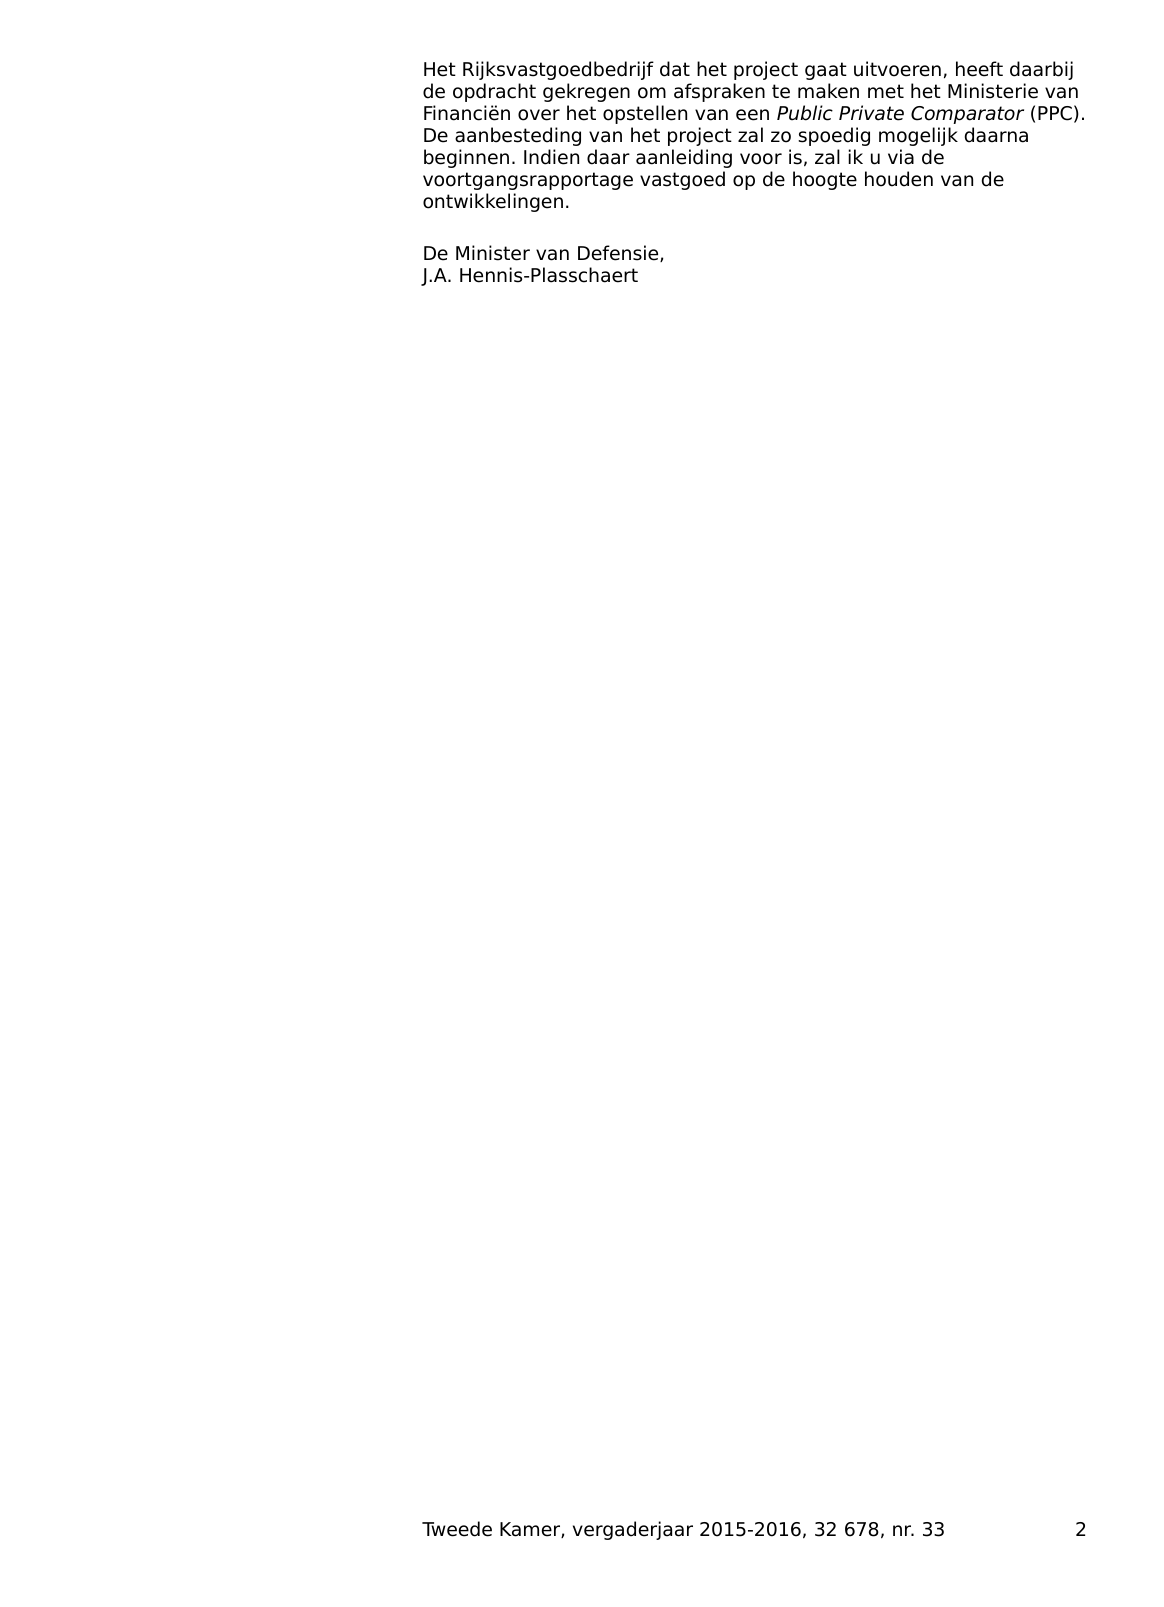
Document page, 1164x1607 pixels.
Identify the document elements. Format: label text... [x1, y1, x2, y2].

text Het Rijksvastgoedbedrijf dat het project gaat uitvoeren, heeft daarbij de opdracht gekregen om afspraken te maken met het Ministerie van Financiën over het opstellen van een Public Private Comparator (PPC). De aanbesteding van het project zal zo spoedig mogelijk daarna beginnen. Indien daar aanleiding voor is, zal ik u via de voortgangsrapportage vastgoed op de hoogte houden van de ontwikkelingen. [422, 59, 1087, 213]
text De Minister van Defensie, J.A. Hennis-Plasschaert [422, 243, 1087, 287]
